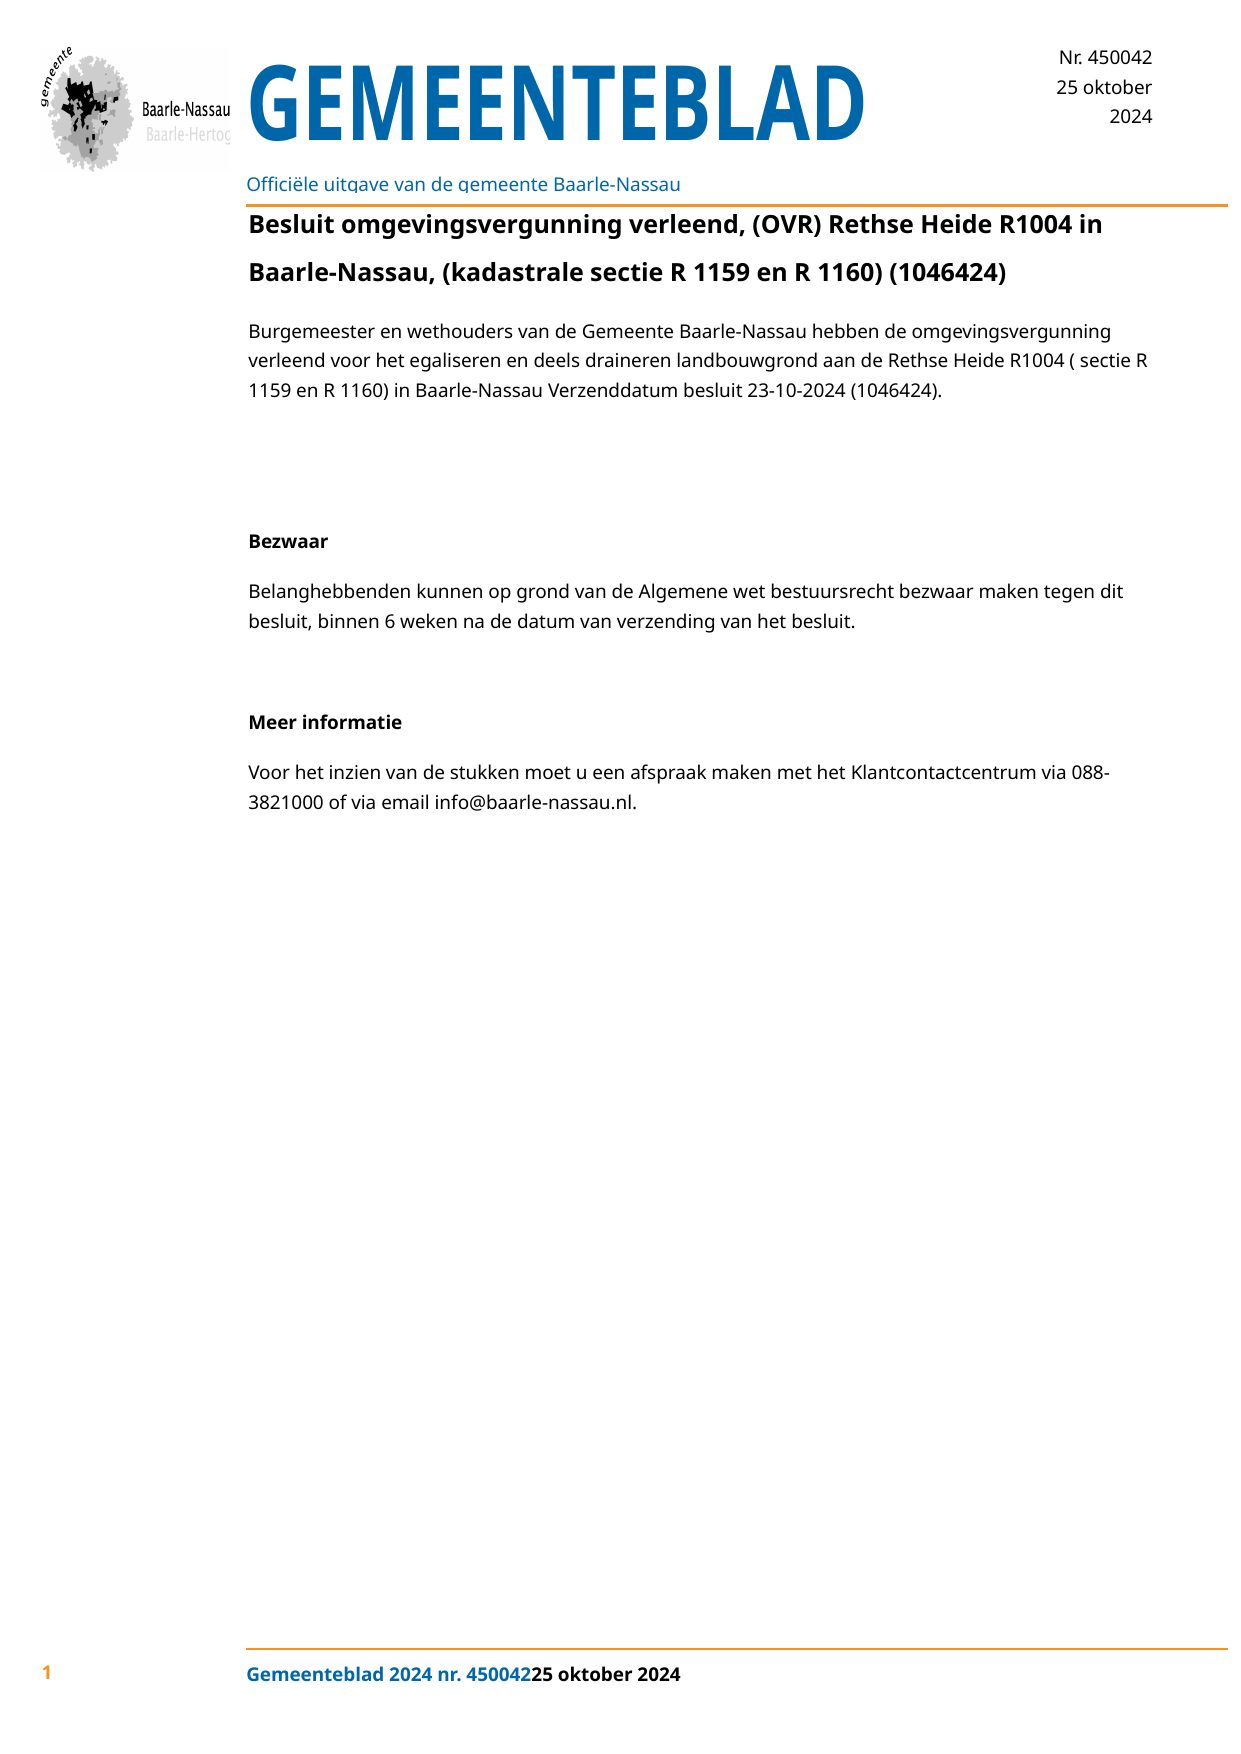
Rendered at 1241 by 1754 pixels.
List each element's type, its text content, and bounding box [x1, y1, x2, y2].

text Burgemeester en wethouders van de Gemeente Baarle-Nassau hebben de omgevingsvergunning verleend voor het egaliseren en deels draineren landbouwgrond aan de Rethse Heide R1004 ( sectie R 1159 en R 1160) in Baarle-Nassau Verzenddatum besluit 23-10-2024 (1046424). [248, 318, 1152, 403]
picture [41, 47, 231, 172]
text Meer informatie [248, 709, 1152, 735]
text Voor het inzien van de stukken moet u een afspraak maken met het Klantcontactcentrum via 088-3821000 of via email info@baarle-nassau.nl. [248, 759, 1152, 815]
text Bezwaar [248, 528, 1152, 554]
text Besluit omgevingsvergunning verleend, (OVR) Rethse Heide R1004 in Baarle-Nassau, (kadastrale sectie R 1159 en R 1160) (1046424) [248, 207, 1152, 288]
text Belanghebbenden kunnen op grond van de Algemene wet bestuursrecht bezwaar maken tegen dit besluit, binnen 6 weken na de datum van verzending van het besluit. [248, 579, 1152, 634]
